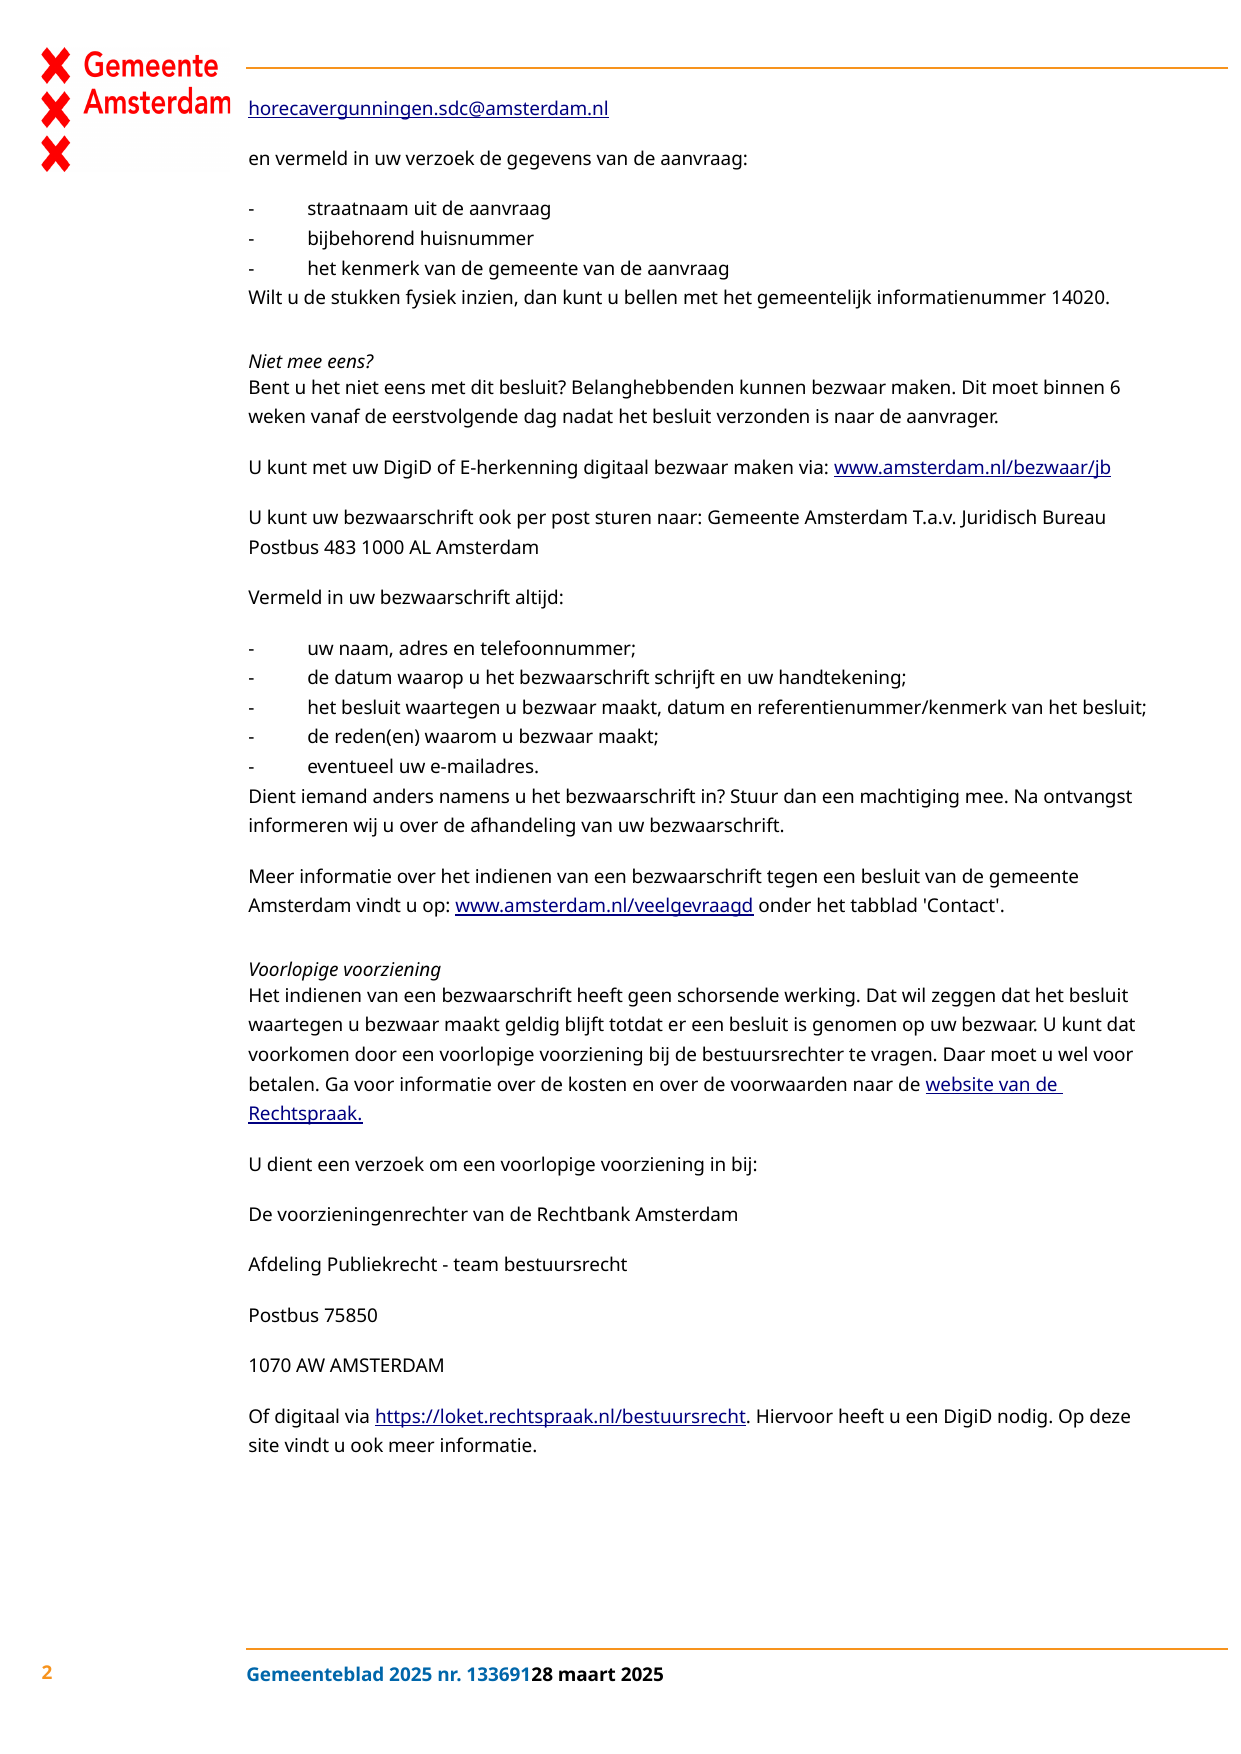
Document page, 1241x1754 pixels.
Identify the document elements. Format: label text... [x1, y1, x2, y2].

list het besluit waartegen u bezwaar maakt, datum en referentienummer/kenmerk van het besluit; [248, 694, 1152, 720]
text Afdeling Publiekrecht - team bestuursrecht [248, 1252, 1152, 1277]
text Bent u het niet eens met dit besluit? Belanghebbenden kunnen bezwaar maken. Dit moet binnen 6 weken vanaf de eerstvolgende dag nadat het besluit verzonden is naar de aanvrager. [248, 374, 1152, 429]
text 1070 AW AMSTERDAM [248, 1352, 1152, 1378]
text Voorlopige voorziening [248, 956, 1152, 982]
list de datum waarop u het bezwaarschrift schrijft en uw handtekening; [248, 664, 1152, 690]
text Niet mee eens? [248, 348, 1152, 374]
text Postbus 75850 [248, 1302, 1152, 1328]
picture [41, 47, 231, 172]
text Vermeld in uw bezwaarschrift altijd: [248, 584, 1152, 610]
list de reden(en) waarom u bezwaar maakt; [248, 724, 1152, 749]
text Meer informatie over het indienen van een bezwaarschrift tegen een besluit van de gemeente Amsterdam vindt u op: www.amsterdam.nl/veelgevraagd onder het tabblad 'Contact'. [248, 863, 1152, 918]
text Dient iemand anders namens u het bezwaarschrift in? Stuur dan een machtiging mee. Na ontvangst informeren wij u over de afhandeling van uw bezwaarschrift. [248, 783, 1152, 838]
text U kunt met uw DigiD of E-herkenning digitaal bezwaar maken via: www.amsterdam.nl/bezwaar/jb [248, 454, 1152, 480]
list het kenmerk van de gemeente van de aanvraag [248, 255, 1152, 281]
text Het indienen van een bezwaarschrift heeft geen schorsende werking. Dat wil zeggen dat het besluit waartegen u bezwaar maakt geldig blijft totdat er een besluit is genomen op uw bezwaar. U kunt dat voorkomen door een voorlopige voorziening bij de bestuursrechter te vragen. Daar moet u wel voor betalen. Ga voor informatie over de kosten en over de voorwaarden naar de website van de Rechtspraak. [248, 982, 1152, 1126]
text Wilt u de stukken fysiek inzien, dan kunt u bellen met het gemeentelijk informatienummer 14020. [248, 284, 1152, 310]
text U dient een verzoek om een voorlopige voorziening in bij: [248, 1151, 1152, 1177]
list bijbehorend huisnummer [248, 225, 1152, 251]
text horecavergunningen.sdc@amsterdam.nl [248, 95, 1152, 121]
text en vermeld in uw verzoek de gegevens van de aanvraag: [248, 145, 1152, 171]
list uw naam, adres en telefoonnummer; [248, 635, 1152, 661]
list straatnaam uit de aanvraag [248, 196, 1152, 221]
text Of digitaal via https://loket.rechtspraak.nl/bestuursrecht. Hiervoor heeft u een DigiD nodig. Op deze site vindt u ook meer informatie. [248, 1403, 1152, 1458]
text U kunt uw bezwaarschrift ook per post sturen naar: Gemeente Amsterdam T.a.v. Juridisch Bureau Postbus 483 1000 AL Amsterdam [248, 504, 1152, 560]
list eventueel uw e-mailadres. [248, 753, 1152, 779]
text De voorzieningenrechter van de Rechtbank Amsterdam [248, 1201, 1152, 1227]
